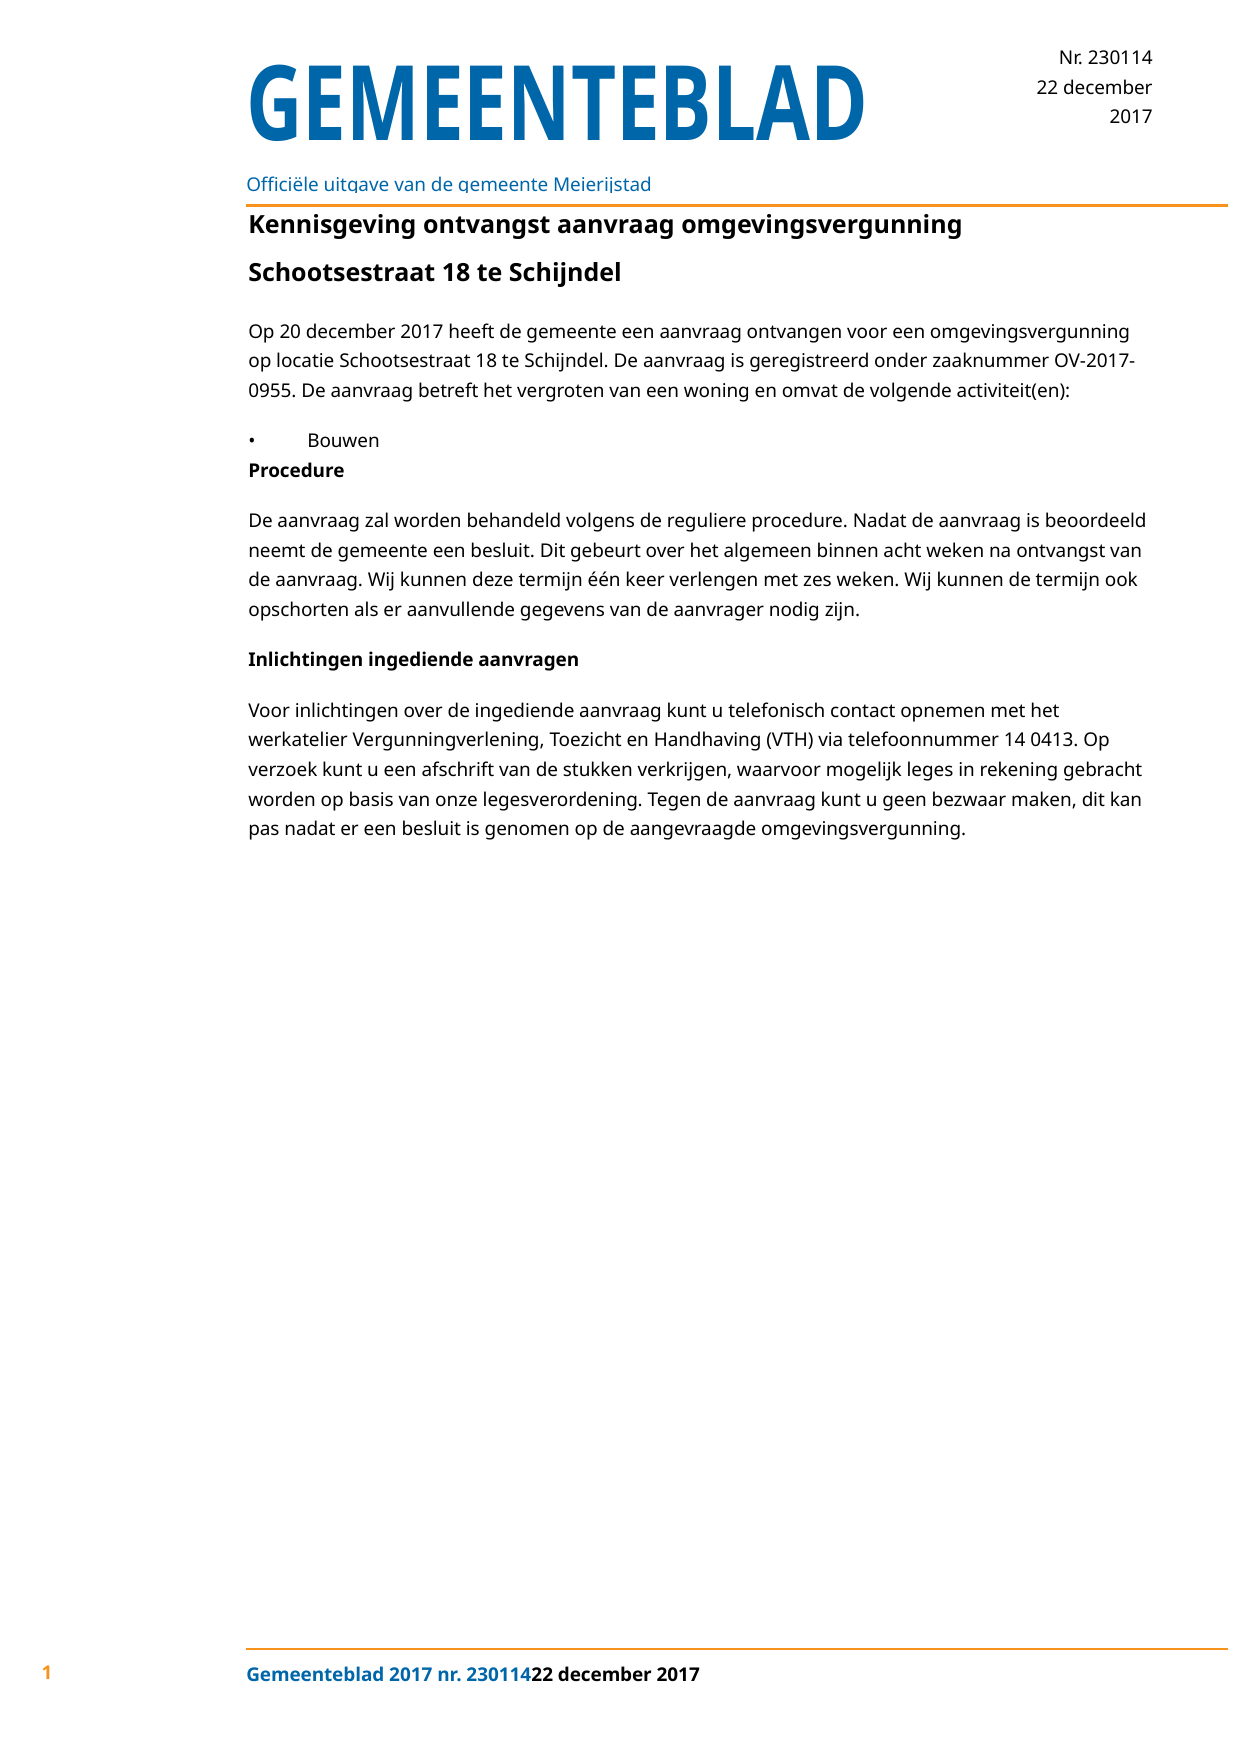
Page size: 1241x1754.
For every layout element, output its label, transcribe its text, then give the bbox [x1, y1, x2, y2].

text Voor inlichtingen over de ingediende aanvraag kunt u telefonisch contact opnemen met het werkatelier Vergunningverlening, Toezicht en Handhaving (VTH) via telefoonnummer 14 0413. Op verzoek kunt u een afschrift van de stukken verkrijgen, waarvoor mogelijk leges in rekening gebracht worden op basis van onze legesverordening. Tegen de aanvraag kunt u geen bezwaar maken, dit kan pas nadat er een besluit is genomen op de aangevraagde omgevingsvergunning. [248, 697, 1152, 841]
text Procedure [248, 457, 1152, 483]
text Op 20 december 2017 heeft de gemeente een aanvraag ontvangen voor een omgevingsvergunning op locatie Schootsestraat 18 te Schijndel. De aanvraag is geregistreerd onder zaaknummer OV-2017-0955. De aanvraag betreft het vergroten van een woning en omvat de volgende activiteit(en): [248, 318, 1152, 403]
text De aanvraag zal worden behandeld volgens de reguliere procedure. Nadat de aanvraag is beoordeeld neemt de gemeente een besluit. Dit gebeurt over het algemeen binnen acht weken na ontvangst van de aanvraag. Wij kunnen deze termijn één keer verlengen met zes weken. Wij kunnen de termijn ook opschorten als er aanvullende gegevens van de aanvrager nodig zijn. [248, 507, 1152, 622]
text Kennisgeving ontvangst aanvraag omgevingsvergunning Schootsestraat 18 te Schijndel [248, 207, 1152, 288]
picture [41, 47, 231, 172]
list Bouwen [248, 427, 1152, 453]
text Inlichtingen ingediende aanvragen [248, 647, 1152, 672]
